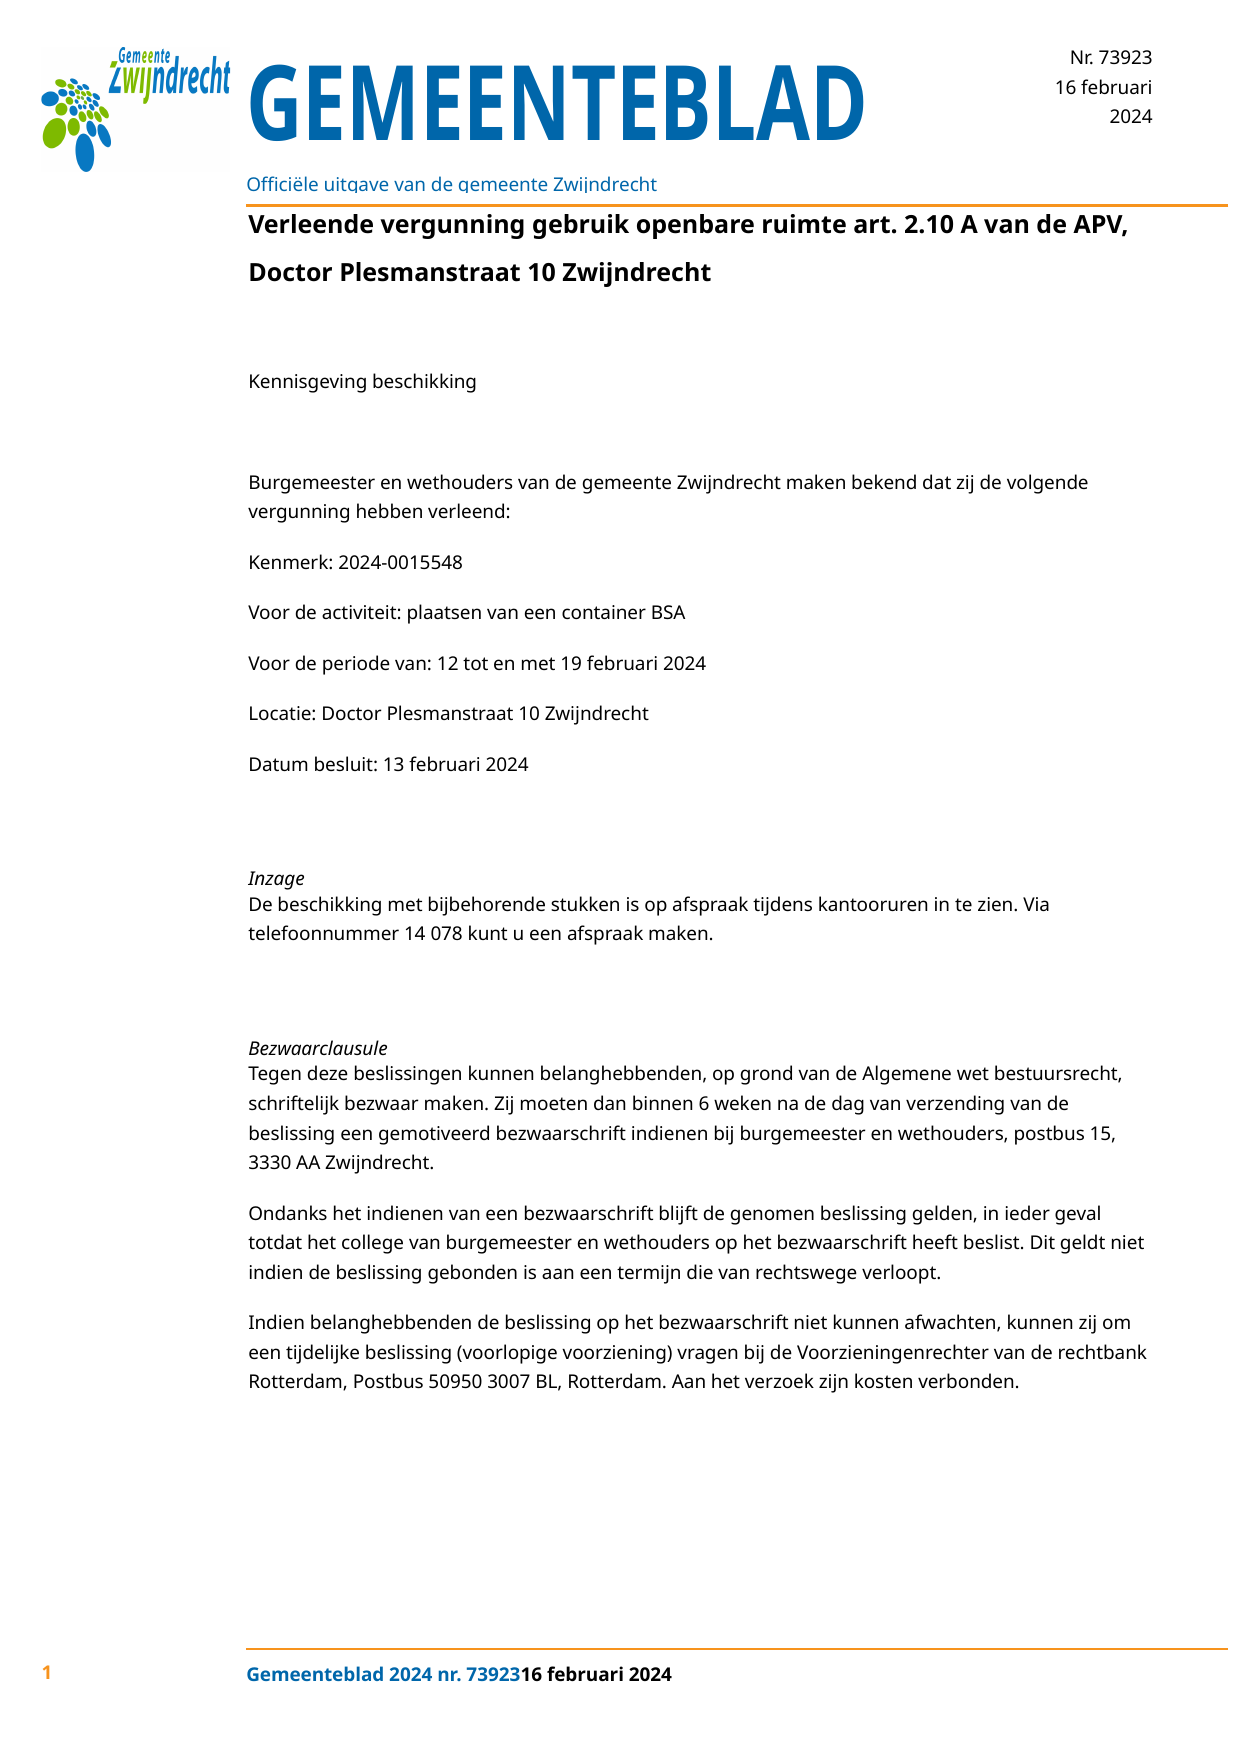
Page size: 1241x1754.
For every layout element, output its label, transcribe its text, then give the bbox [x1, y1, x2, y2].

text Ondanks het indienen van een bezwaarschrift blijft de genomen beslissing gelden, in ieder geval totdat het college van burgemeester en wethouders op het bezwaarschrift heeft beslist. Dit geldt niet indien de beslissing gebonden is aan een termijn die van rechtswege verloopt. [248, 1200, 1152, 1285]
text Indien belanghebbenden de beslissing op het bezwaarschrift niet kunnen afwachten, kunnen zij om een tijdelijke beslissing (voorlopige voorziening) vragen bij de Voorzieningenrechter van de rechtbank Rotterdam, Postbus 50950 3007 BL, Rotterdam. Aan het verzoek zijn kosten verbonden. [248, 1309, 1152, 1394]
text Datum besluit: 13 februari 2024 [248, 751, 1152, 777]
text Kenmerk: 2024-0015548 [248, 549, 1152, 575]
text Burgemeester en wethouders van de gemeente Zwijndrecht maken bekend dat zij de volgende vergunning hebben verleend: [248, 469, 1152, 524]
text De beschikking met bijbehorende stukken is op afspraak tijdens kantooruren in te zien. Via telefoonnummer 14 078 kunt u een afspraak maken. [248, 891, 1152, 946]
text Verleende vergunning gebruik openbare ruimte art. 2.10 A van de APV, Doctor Plesmanstraat 10 Zwijndrecht [248, 207, 1152, 288]
text Kennisgeving beschikking [248, 368, 1152, 394]
text Inzage [248, 865, 1152, 891]
text Bezwaarclausule [248, 1035, 1152, 1061]
text Locatie: Doctor Plesmanstraat 10 Zwijndrecht [248, 700, 1152, 726]
picture [41, 47, 231, 172]
text Voor de activiteit: plaatsen van een container BSA [248, 599, 1152, 625]
text Tegen deze beslissingen kunnen belanghebbenden, op grond van de Algemene wet bestuursrecht, schriftelijk bezwaar maken. Zij moeten dan binnen 6 weken na de dag van verzending van de beslissing een gemotiveerd bezwaarschrift indienen bij burgemeester en wethouders, postbus 15, 3330 AA Zwijndrecht. [248, 1061, 1152, 1175]
text Voor de periode van: 12 tot en met 19 februari 2024 [248, 650, 1152, 676]
